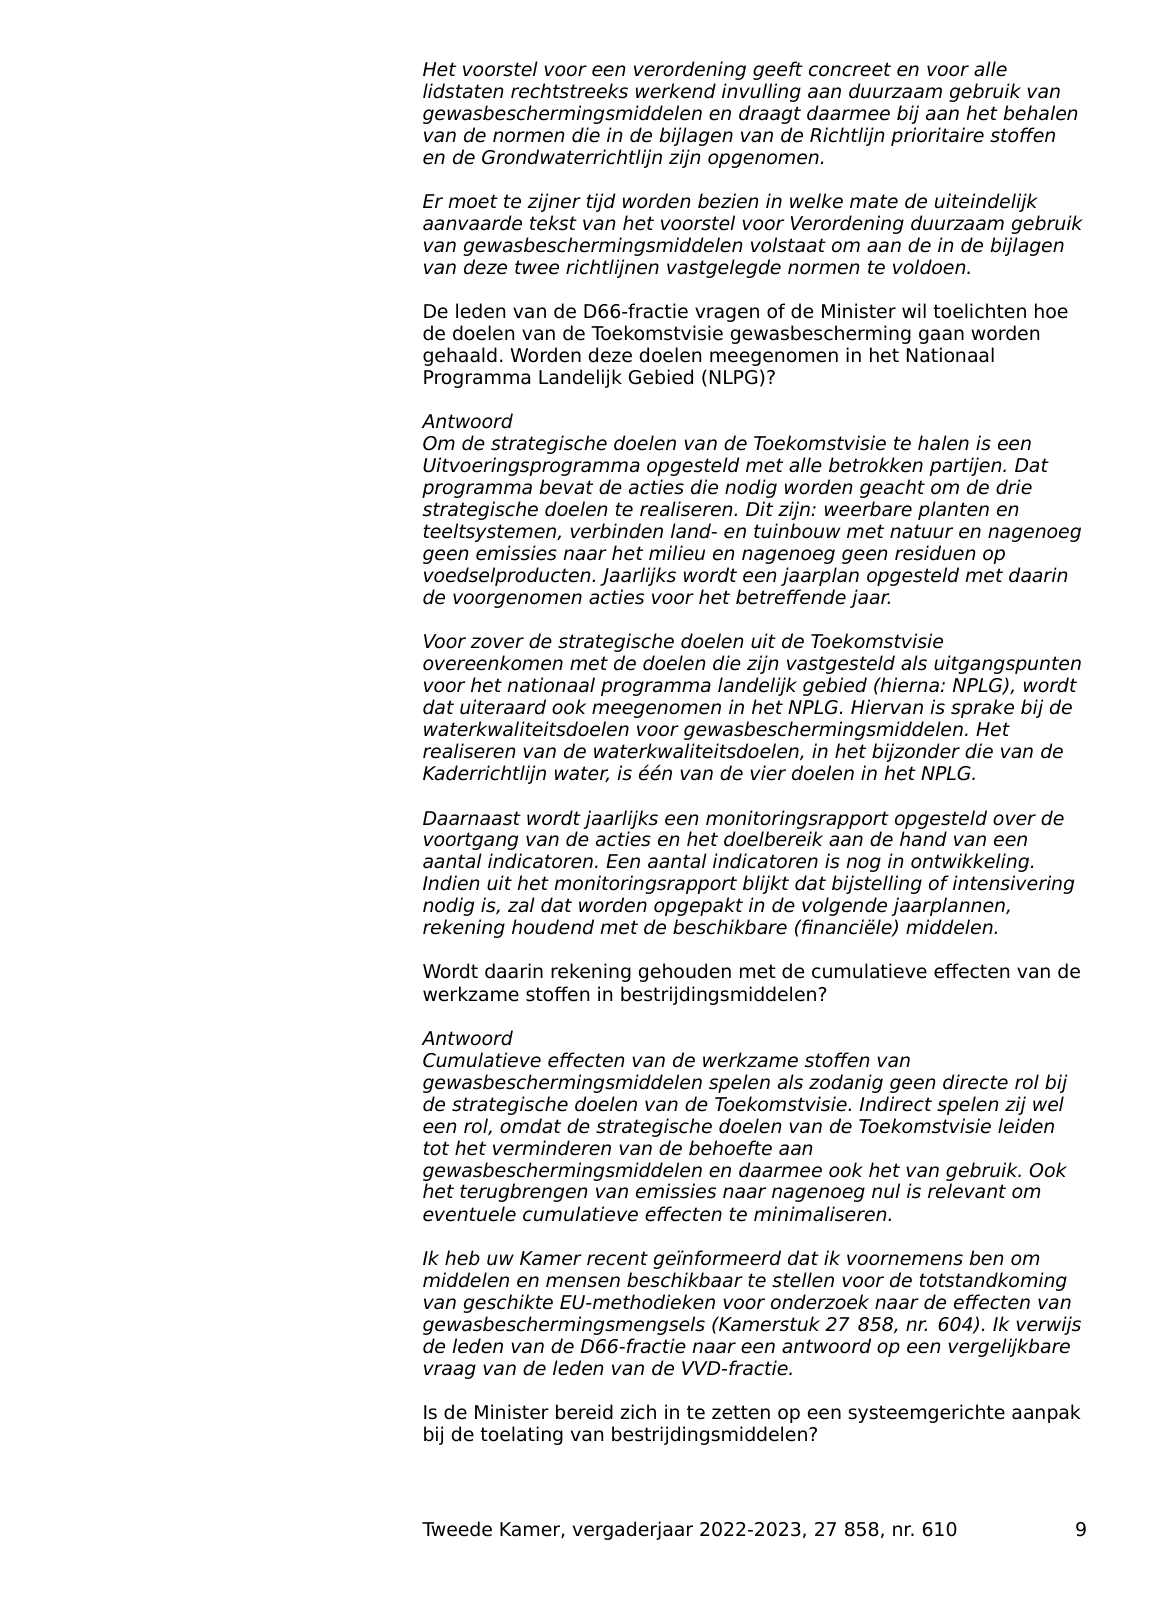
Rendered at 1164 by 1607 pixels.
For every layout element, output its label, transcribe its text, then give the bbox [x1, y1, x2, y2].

text Cumulatieve effecten van de werkzame stoffen van gewasbeschermingsmiddelen spelen als zodanig geen directe rol bij de strategische doelen van de Toekomstvisie. Indirect spelen zij wel een rol, omdat de strategische doelen van de Toekomstvisie leiden tot het verminderen van de behoefte aan gewasbeschermingsmiddelen en daarmee ook het van gebruik. Ook het terugbrengen van emissies naar nagenoeg nul is relevant om eventuele cumulatieve effecten te minimaliseren. [422, 1049, 1087, 1225]
text Is de Minister bereid zich in te zetten op een systeemgerichte aanpak bij de toelating van bestrijdingsmiddelen? [422, 1402, 1087, 1446]
text Er moet te zijner tijd worden bezien in welke mate de uiteindelijk aanvaarde tekst van het voorstel voor Verordening duurzaam gebruik van gewasbeschermingsmiddelen volstaat om aan de in de bijlagen van deze twee richtlijnen vastgelegde normen te voldoen. [422, 191, 1087, 279]
text Ik heb uw Kamer recent geïnformeerd dat ik voornemens ben om middelen en mensen beschikbaar te stellen voor de totstandkoming van geschikte EU-methodieken voor onderzoek naar de effecten van gewasbeschermingsmengsels (Kamerstuk 27 858, nr. 604). Ik verwijs de leden van de D66-fractie naar een antwoord op een vergelijkbare vraag van de leden van de VVD-fractie. [422, 1248, 1087, 1379]
text Om de strategische doelen van de Toekomstvisie te halen is een Uitvoeringsprogramma opgesteld met alle betrokken partijen. Dat programma bevat de acties die nodig worden geacht om de drie strategische doelen te realiseren. Dit zijn: weerbare planten en teeltsystemen, verbinden land- en tuinbouw met natuur en nagenoeg geen emissies naar het milieu en nagenoeg geen residuen op voedselproducten. Jaarlijks wordt een jaarplan opgesteld met daarin de voorgenomen acties voor het betreffende jaar. [422, 433, 1087, 609]
text Daarnaast wordt jaarlijks een monitoringsrapport opgesteld over de voortgang van de acties en het doelbereik aan de hand van een aantal indicatoren. Een aantal indicatoren is nog in ontwikkeling. Indien uit het monitoringsrapport blijkt dat bijstelling of intensivering nodig is, zal dat worden opgepakt in de volgende jaarplannen, rekening houdend met de beschikbare (financiële) middelen. [422, 807, 1087, 939]
text Antwoord [422, 411, 1087, 433]
text Voor zover de strategische doelen uit de Toekomstvisie overeenkomen met de doelen die zijn vastgesteld als uitgangspunten voor het nationaal programma landelijk gebied (hierna: NPLG), wordt dat uiteraard ook meegenomen in het NPLG. Hiervan is sprake bij de waterkwaliteitsdoelen voor gewasbeschermingsmiddelen. Het realiseren van de waterkwaliteitsdoelen, in het bijzonder die van de Kaderrichtlijn water, is één van de vier doelen in het NPLG. [422, 631, 1087, 785]
text Antwoord [422, 1028, 1087, 1049]
text De leden van de D66-fractie vragen of de Minister wil toelichten hoe de doelen van de Toekomstvisie gewasbescherming gaan worden gehaald. Worden deze doelen meegenomen in het Nationaal Programma Landelijk Gebied (NLPG)? [422, 301, 1087, 389]
text Wordt daarin rekening gehouden met de cumulatieve effecten van de werkzame stoffen in bestrijdingsmiddelen? [422, 961, 1087, 1005]
text Het voorstel voor een verordening geeft concreet en voor alle lidstaten rechtstreeks werkend invulling aan duurzaam gebruik van gewasbeschermingsmiddelen en draagt daarmee bij aan het behalen van de normen die in de bijlagen van de Richtlijn prioritaire stoffen en de Grondwaterrichtlijn zijn opgenomen. [422, 59, 1087, 169]
